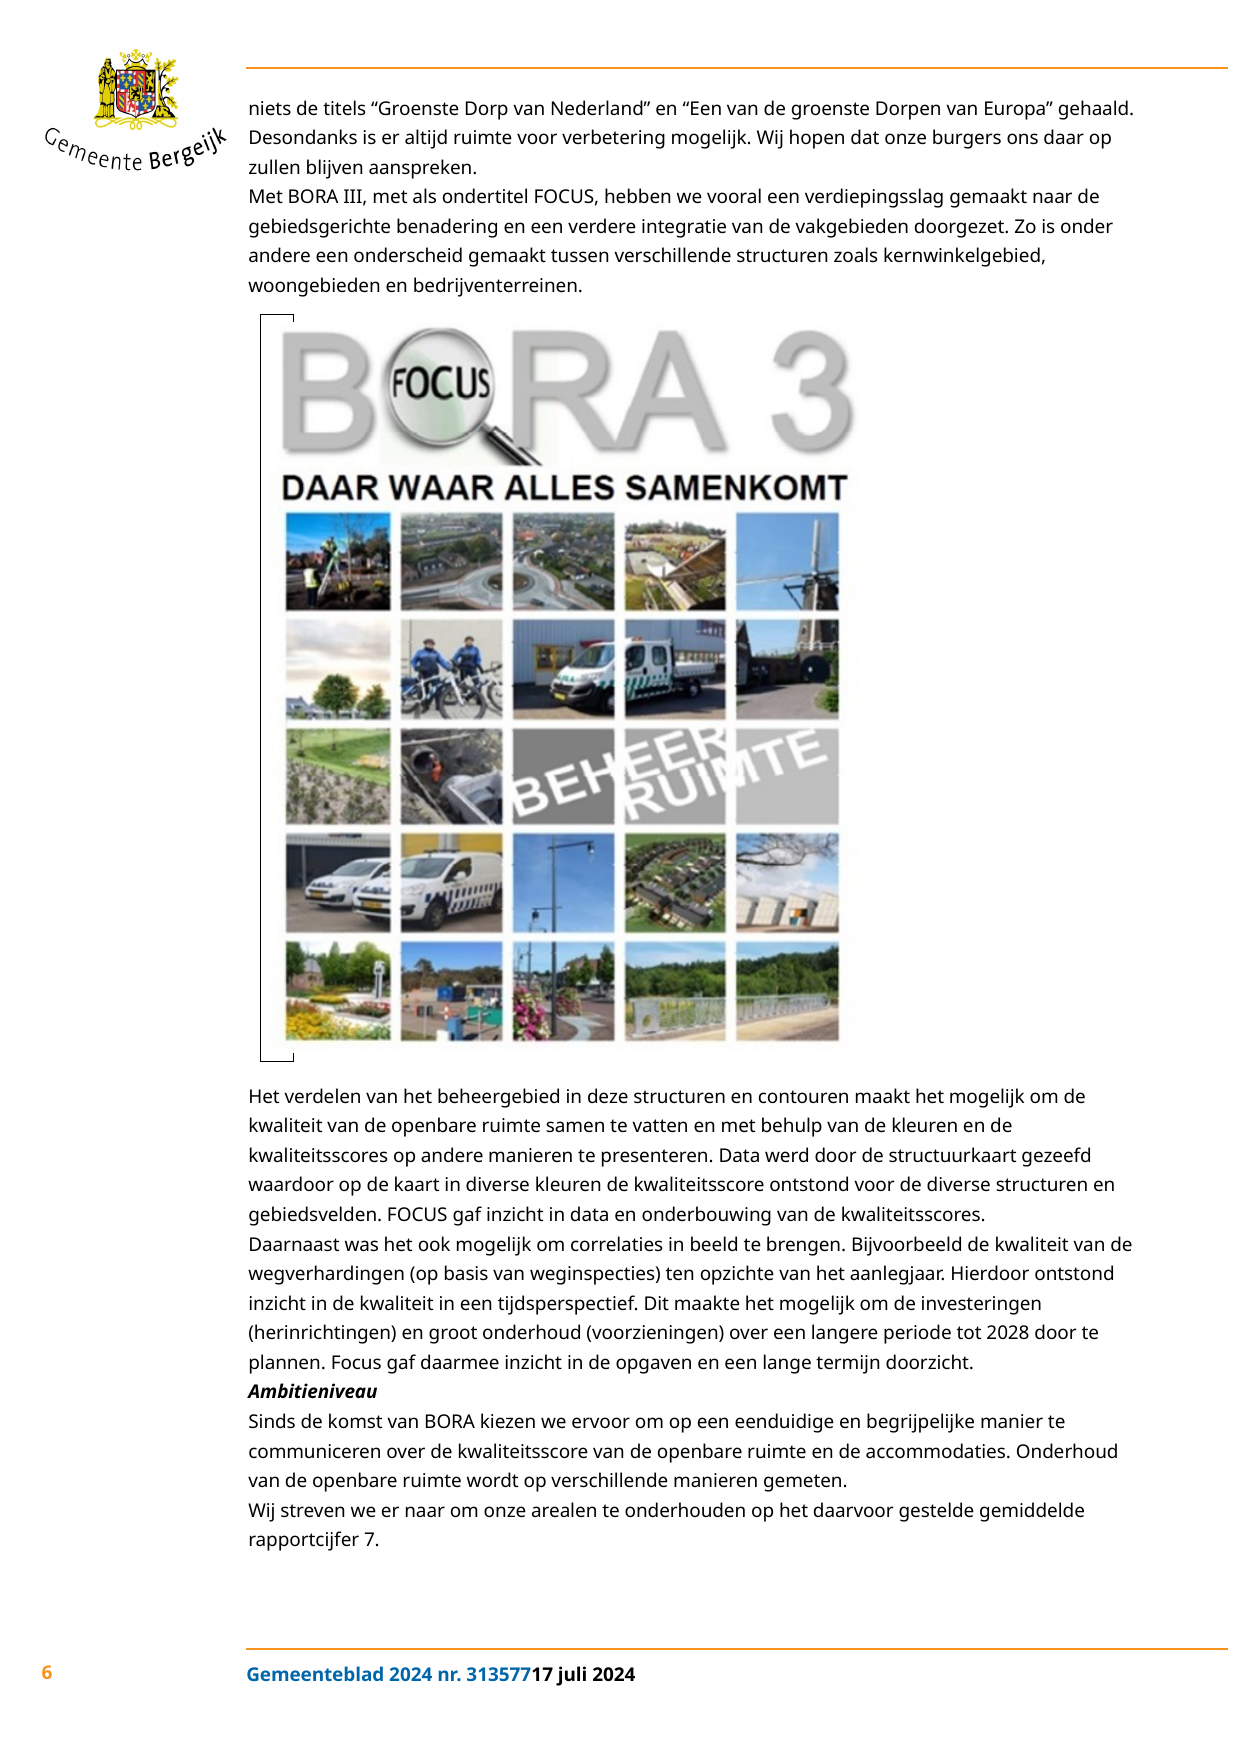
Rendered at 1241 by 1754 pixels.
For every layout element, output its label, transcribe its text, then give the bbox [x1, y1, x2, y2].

text Ambitieniveau [248, 1379, 1152, 1404]
text Wij streven we er naar om onze arealen te onderhouden op het daarvoor gestelde gemiddelde rapportcijfer 7. [248, 1497, 1152, 1552]
picture [41, 47, 231, 172]
text niets de titels “Groenste Dorp van Nederland” en “Een van de groenste Dorpen van Europa” gehaald. Desondanks is er altijd ruimte voor verbetering mogelijk. Wij hopen dat onze burgers ons daar op zullen blijven aanspreken. [248, 95, 1152, 180]
text Met BORA III, met als ondertitel FOCUS, hebben we vooral een verdiepingsslag gemaakt naar de gebiedsgerichte benadering en een verdere integratie van de vakgebieden doorgezet. Zo is onder andere een onderscheid gemaakt tussen verschillende structuren zoals kernwinkelgebied, woongebieden en bedrijventerreinen. [248, 183, 1152, 298]
text Sinds de komst van BORA kiezen we ervoor om op een eenduidige en begrijpelijke manier te communiceren over de kwaliteitsscore van de openbare ruimte en de accommodaties. Onderhoud van de openbare ruimte wordt op verschillende manieren gemeten. [248, 1408, 1152, 1493]
text Daarnaast was het ook mogelijk om correlaties in beeld te brengen. Bijvoorbeeld de kwaliteit van de wegverhardingen (op basis van weginspecties) ten opzichte van het aanlegjaar. Hierdoor ontstond inzicht in de kwaliteit in een tijdsperspectief. Dit maakte het mogelijk om de investeringen (herinrichtingen) en groot onderhoud (voorzieningen) over een langere periode tot 2028 door te plannen. Focus gaf daarmee inzicht in de opgaven en een lange termijn doorzicht. [248, 1231, 1152, 1375]
picture [268, 322, 860, 1053]
text Het verdelen van het beheergebied in deze structuren en contouren maakt het mogelijk om de kwaliteit van de openbare ruimte samen te vatten en met behulp van de kleuren en de kwaliteitsscores op andere manieren te presenteren. Data werd door de structuurkaart gezeefd waardoor op de kaart in diverse kleuren de kwaliteitsscore ontstond voor de diverse structuren en gebiedsvelden. FOCUS gaf inzicht in data en onderbouwing van de kwaliteitsscores. [248, 1083, 1152, 1227]
